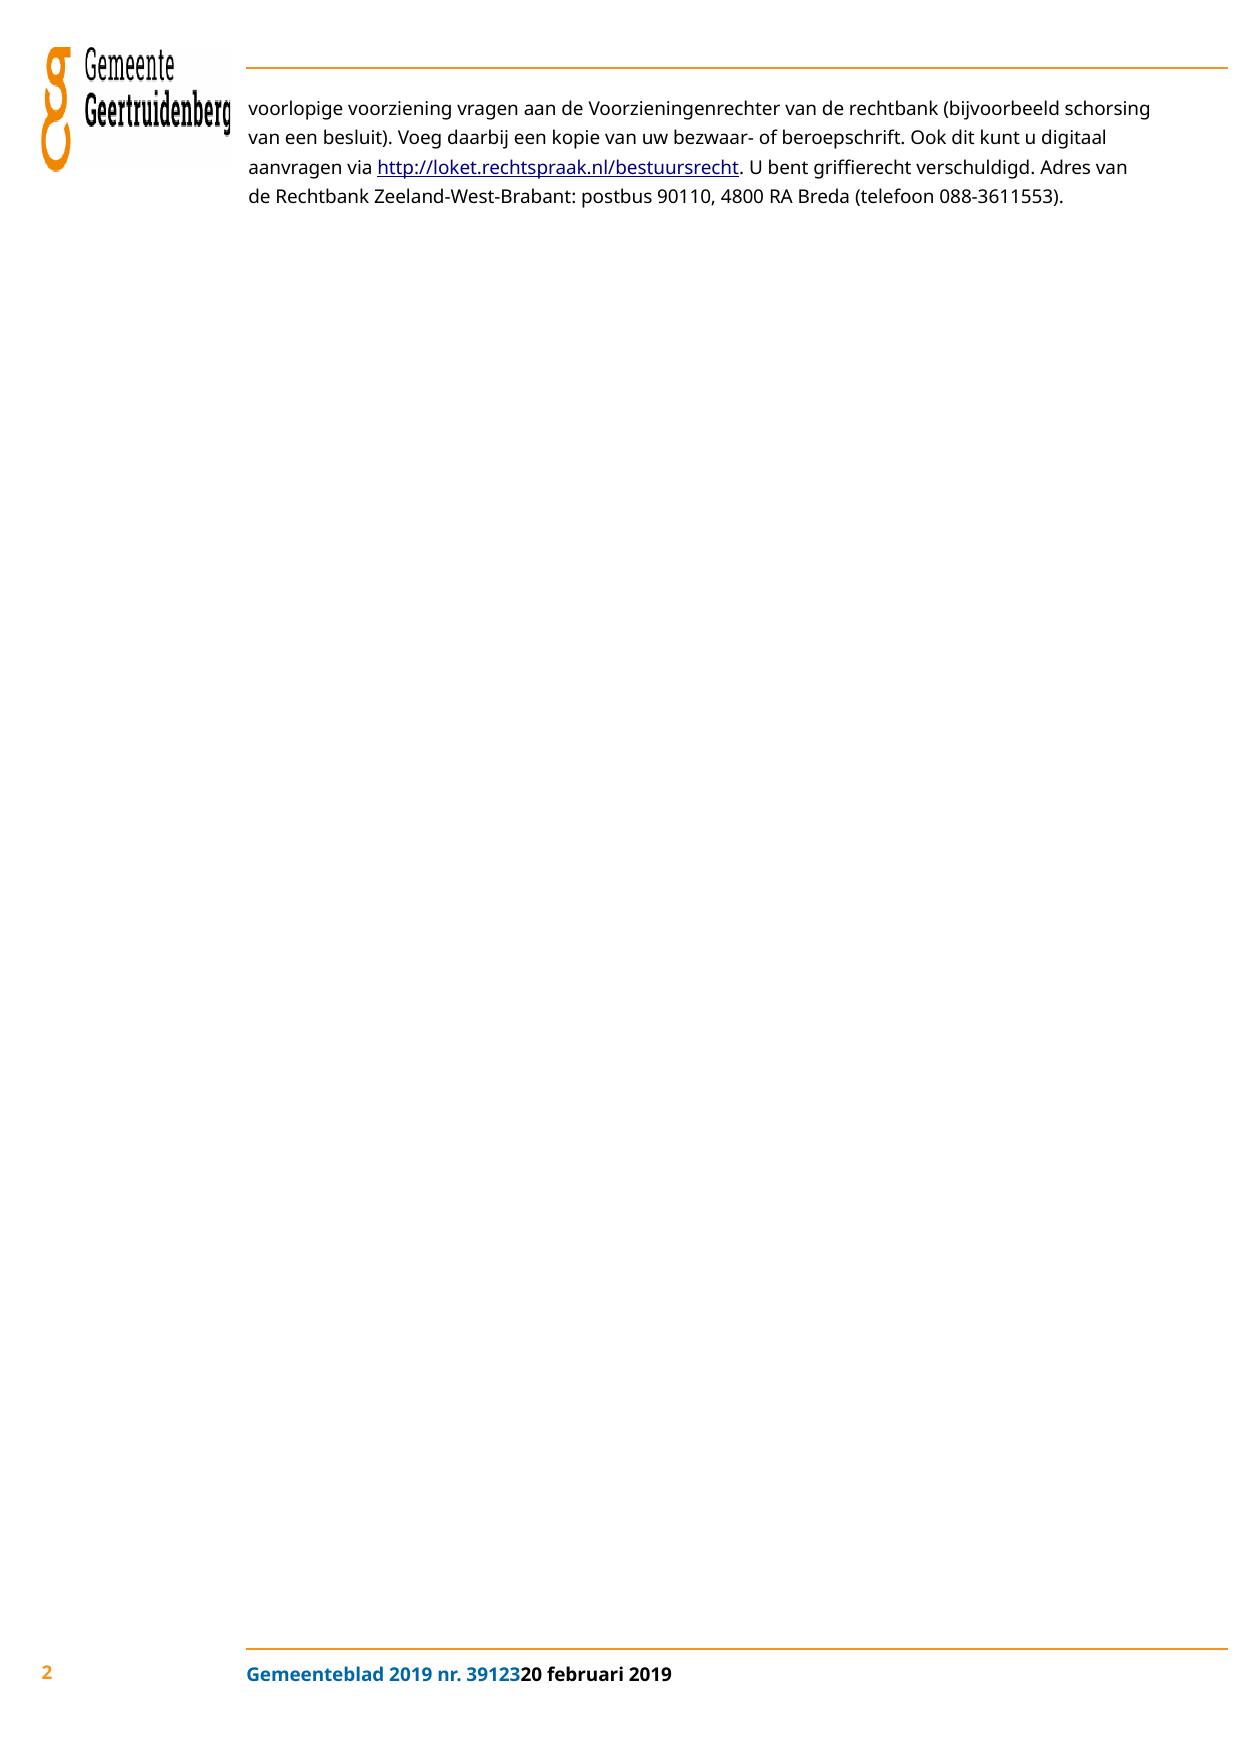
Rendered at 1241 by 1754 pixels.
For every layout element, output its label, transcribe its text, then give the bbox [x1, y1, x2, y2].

text voorlopige voorziening vragen aan de Voorzieningenrechter van de rechtbank (bijvoorbeeld schorsing van een besluit). Voeg daarbij een kopie van uw bezwaar- of beroepschrift. Ook dit kunt u digitaal aanvragen via http://loket.rechtspraak.nl/bestuursrecht. U bent griffierecht verschuldigd. Adres van de Rechtbank Zeeland-West-Brabant: postbus 90110, 4800 RA Breda (telefoon 088-3611553). [248, 95, 1152, 209]
picture [41, 47, 231, 172]
